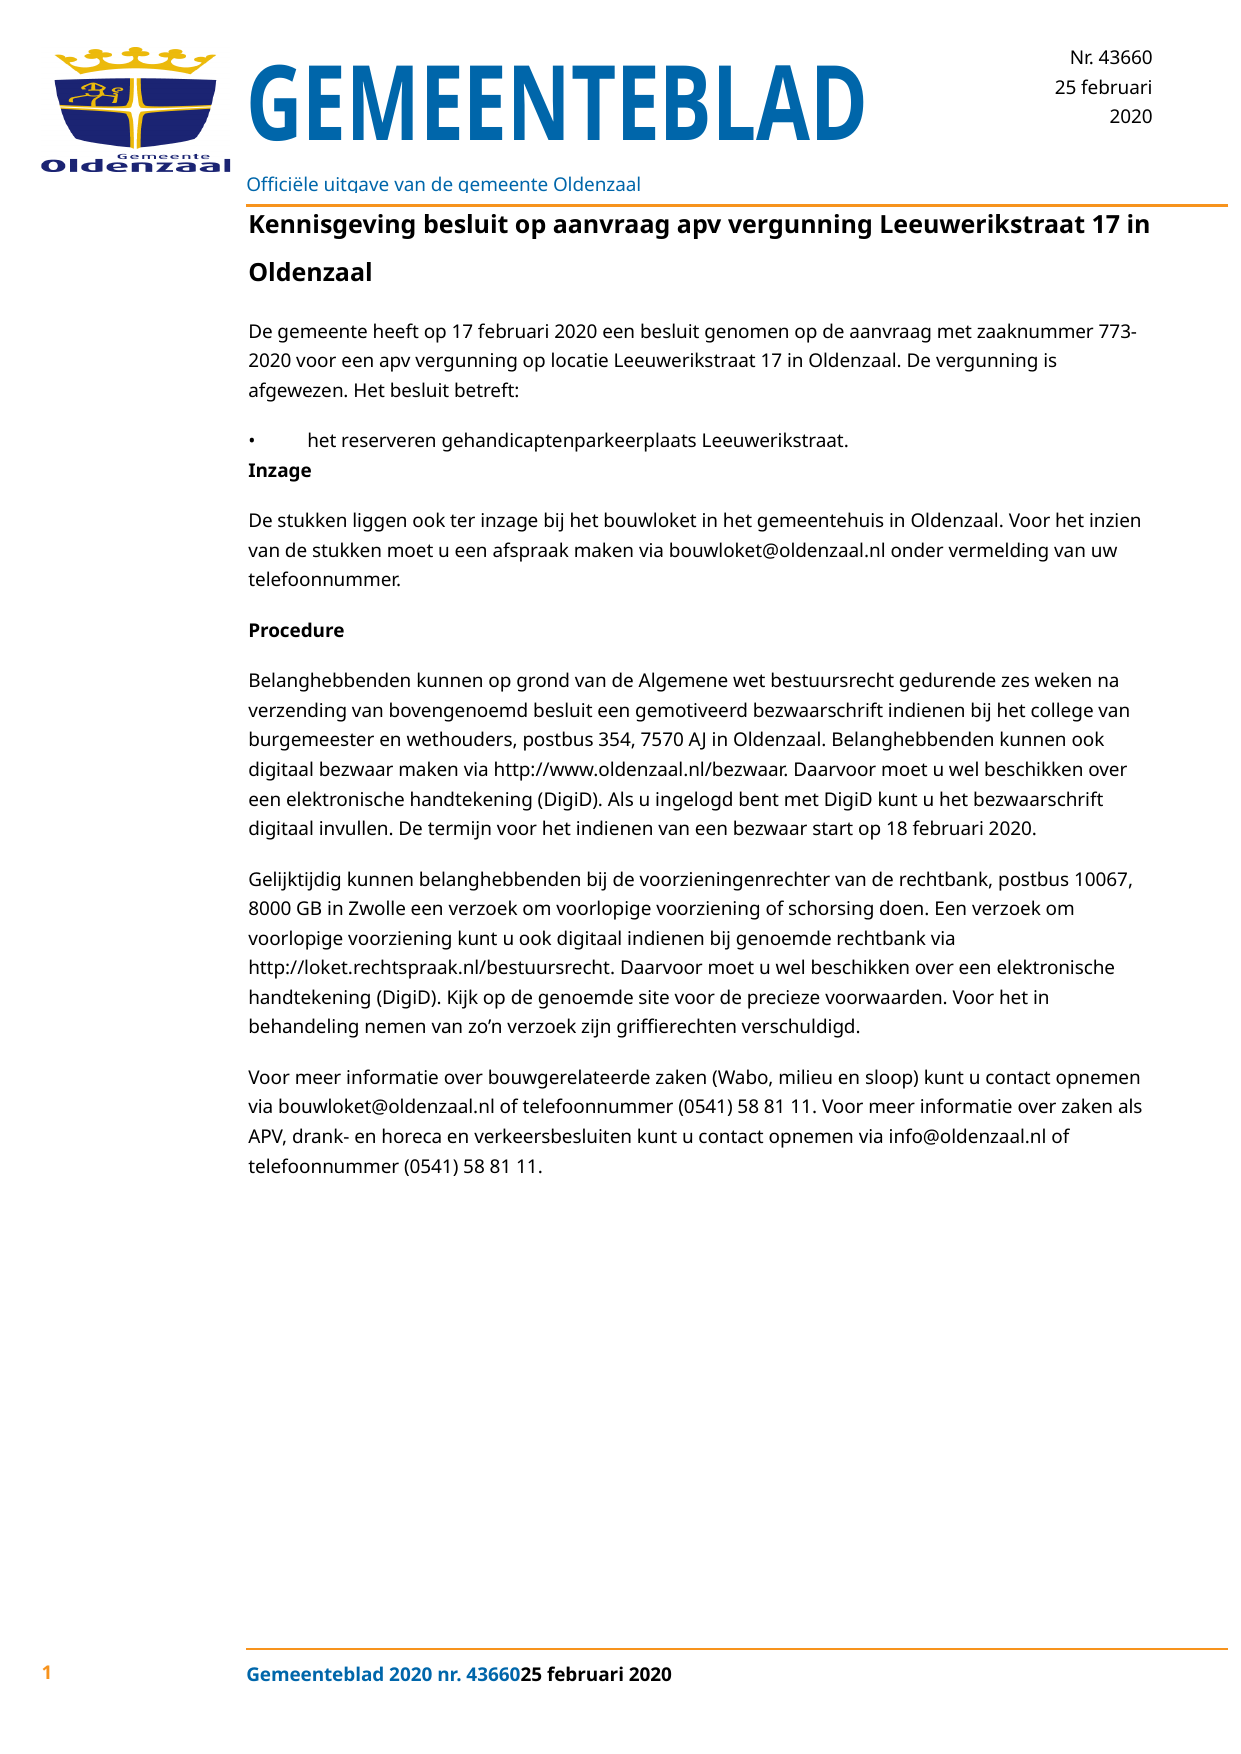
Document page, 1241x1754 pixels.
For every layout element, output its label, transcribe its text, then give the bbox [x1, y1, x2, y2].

text Inzage [248, 457, 1152, 483]
text Kennisgeving besluit op aanvraag apv vergunning Leeuwerikstraat 17 in Oldenzaal [248, 207, 1152, 288]
text Voor meer informatie over bouwgerelateerde zaken (Wabo, milieu en sloop) kunt u contact opnemen via bouwloket@oldenzaal.nl of telefoonnummer (0541) 58 81 11. Voor meer informatie over zaken als APV, drank- en horeca en verkeersbesluiten kunt u contact opnemen via info@oldenzaal.nl of telefoonnummer (0541) 58 81 11. [248, 1064, 1152, 1179]
list het reserveren gehandicaptenparkeerplaats Leeuwerikstraat. [248, 427, 1152, 453]
text Belanghebbenden kunnen op grond van de Algemene wet bestuursrecht gedurende zes weken na verzending van bovengenoemd besluit een gemotiveerd bezwaarschrift indienen bij het college van burgemeester en wethouders, postbus 354, 7570 AJ in Oldenzaal. Belanghebbenden kunnen ook digitaal bezwaar maken via http://www.oldenzaal.nl/bezwaar. Daarvoor moet u wel beschikken over een elektronische handtekening (DigiD). Als u ingelogd bent met DigiD kunt u het bezwaarschrift digitaal invullen. De termijn voor het indienen van een bezwaar start op 18 februari 2020. [248, 667, 1152, 841]
text Procedure [248, 617, 1152, 643]
text Gelijktijdig kunnen belanghebbenden bij de voorzieningenrechter van de rechtbank, postbus 10067, 8000 GB in Zwolle een verzoek om voorlopige voorziening of schorsing doen. Een verzoek om voorlopige voorziening kunt u ook digitaal indienen bij genoemde rechtbank via http://loket.rechtspraak.nl/bestuursrecht. Daarvoor moet u wel beschikken over een elektronische handtekening (DigiD). Kijk op de genoemde site voor de precieze voorwaarden. Voor het in behandeling nemen van zo’n verzoek zijn griffierechten verschuldigd. [248, 866, 1152, 1039]
text De stukken liggen ook ter inzage bij het bouwloket in het gemeentehuis in Oldenzaal. Voor het inzien van de stukken moet u een afspraak maken via bouwloket@oldenzaal.nl onder vermelding van uw telefoonnummer. [248, 507, 1152, 592]
picture [41, 47, 231, 172]
text De gemeente heeft op 17 februari 2020 een besluit genomen op de aanvraag met zaaknummer 773-2020 voor een apv vergunning op locatie Leeuwerikstraat 17 in Oldenzaal. De vergunning is afgewezen. Het besluit betreft: [248, 318, 1152, 403]
